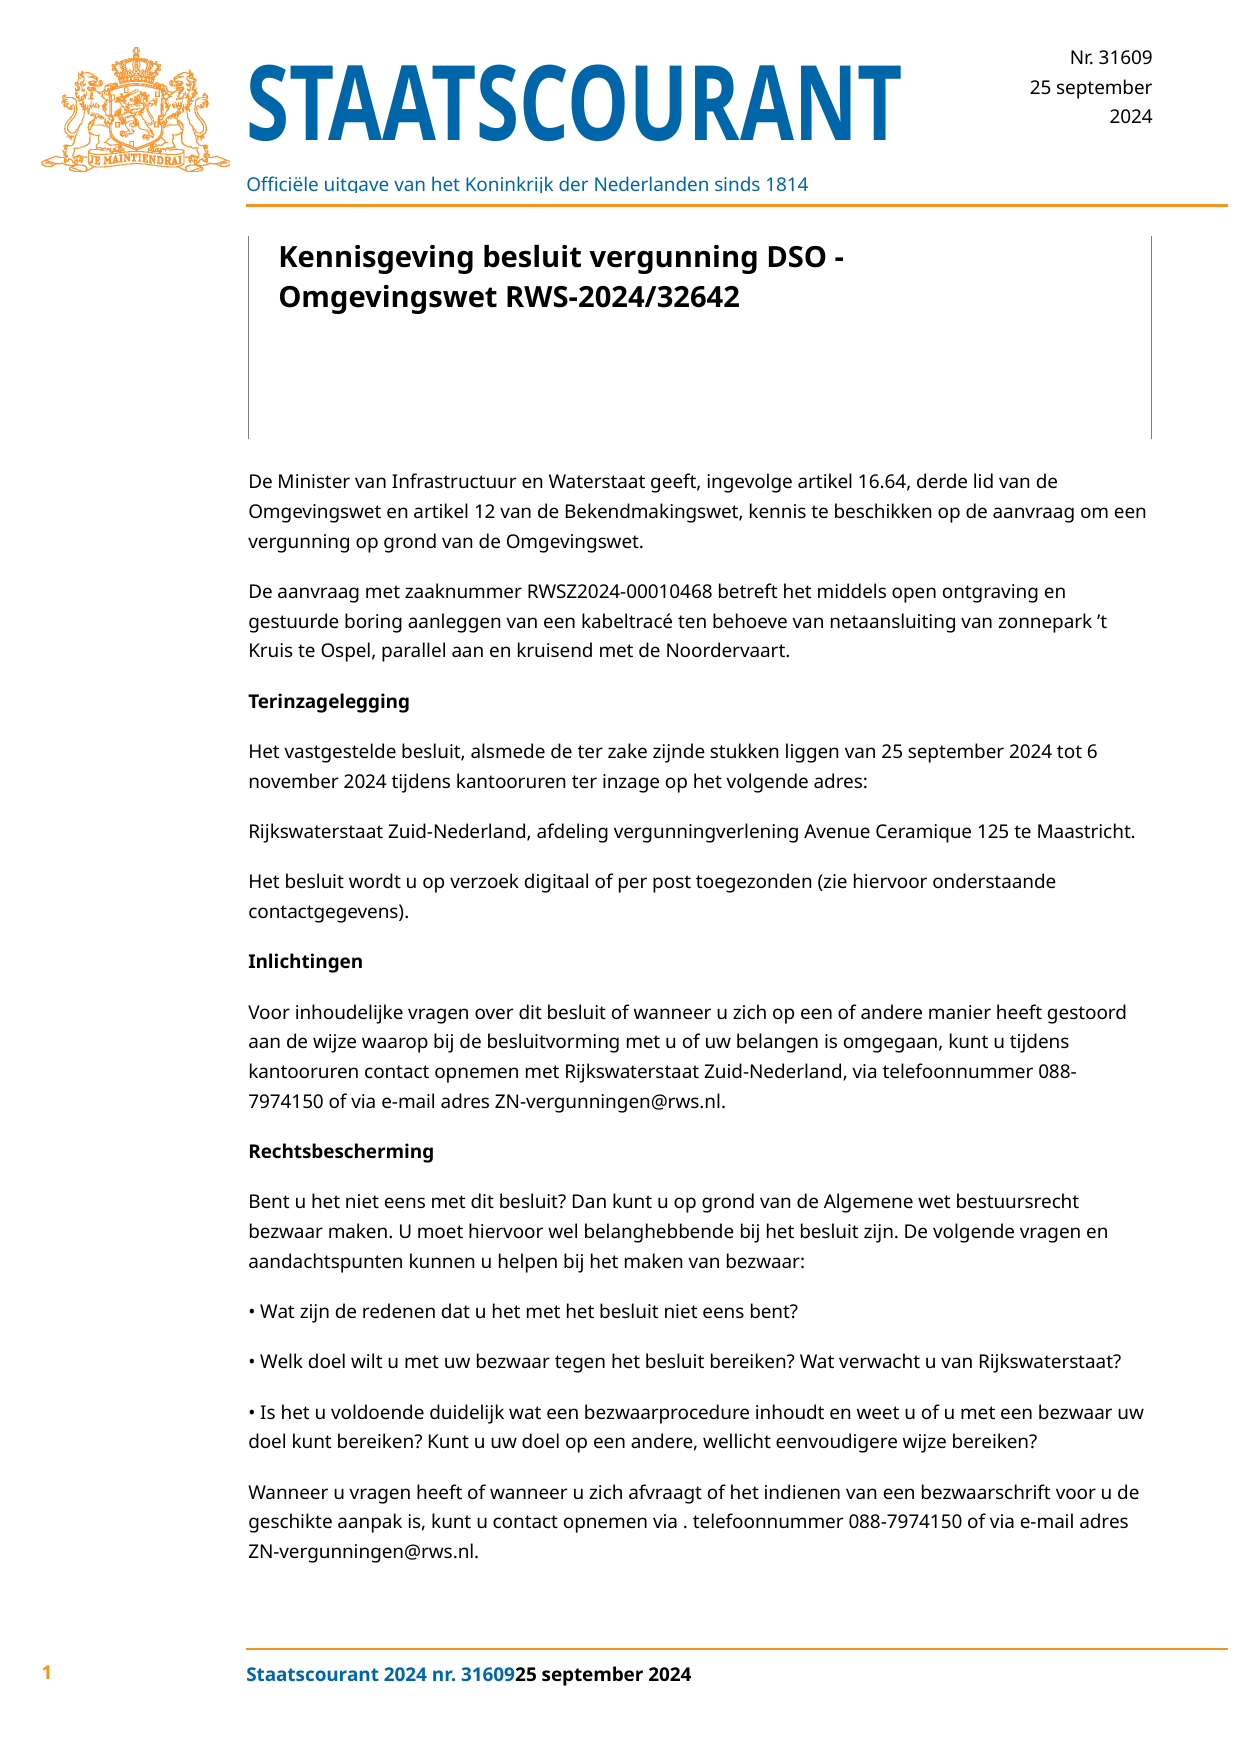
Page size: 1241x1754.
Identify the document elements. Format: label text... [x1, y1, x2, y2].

text De Minister van Infrastructuur en Waterstaat geeft, ingevolge artikel 16.64, derde lid van de Omgevingswet en artikel 12 van de Bekendmakingswet, kennis te beschikken op de aanvraag om een vergunning op grond van de Omgevingswet. [248, 469, 1152, 553]
text Het besluit wordt u op verzoek digitaal of per post toegezonden (zie hiervoor onderstaande contactgegevens). [248, 869, 1152, 924]
table_header Kennisgeving besluit vergunning DSO - Omgevingswet RWS-2024/32642 [249, 236, 850, 439]
text Voor inhoudelijke vragen over dit besluit of wanneer u zich op een of andere manier heeft gestoord aan de wijze waarop bij de besluitvorming met u of uw belangen is omgegaan, kunt u tijdens kantooruren contact opnemen met Rijkswaterstaat Zuid-Nederland, via telefoonnummer 088-7974150 of via e-mail adres ZN-vergunningen@rws.nl. [248, 999, 1152, 1113]
text • Welk doel wilt u met uw bezwaar tegen het besluit bereiken? Wat verwacht u van Rijkswaterstaat? [248, 1349, 1152, 1374]
text • Is het u voldoende duidelijk wat een bezwaarprocedure inhoudt en weet u of u met een bezwaar uw doel kunt bereiken? Kunt u uw doel op een andere, wellicht eenvoudigere wijze bereiken? [248, 1399, 1152, 1454]
picture [41, 47, 231, 172]
text Bent u het niet eens met dit besluit? Dan kunt u op grond van de Algemene wet bestuursrecht bezwaar maken. U moet hiervoor wel belanghebbende bij het besluit zijn. De volgende vragen en aandachtspunten kunnen u helpen bij het maken van bezwaar: [248, 1189, 1152, 1273]
text Rechtsbescherming [248, 1138, 1152, 1164]
text Terinzagelegging [248, 688, 1152, 713]
text Wanneer u vragen heeft of wanneer u zich afvraagt of het indienen van een bezwaarschrift voor u de geschikte aanpak is, kunt u contact opnemen via . telefoonnummer 088-7974150 of via e-mail adres ZN-vergunningen@rws.nl. [248, 1479, 1152, 1564]
table_header [850, 414, 1151, 439]
table_header [850, 236, 912, 413]
text • Wat zijn de redenen dat u het met het besluit niet eens bent? [248, 1298, 1152, 1324]
text Het vastgestelde besluit, alsmede de ter zake zijnde stukken liggen van 25 september 2024 tot 6 november 2024 tijdens kantooruren ter inzage op het volgende adres: [248, 738, 1152, 793]
picture [912, 236, 1090, 414]
table_header [1090, 236, 1151, 413]
text Inlichtingen [248, 949, 1152, 974]
text Rijkswaterstaat Zuid-Nederland, afdeling vergunningverlening Avenue Ceramique 125 te Maastricht. [248, 818, 1152, 844]
text De aanvraag met zaaknummer RWSZ2024-00010468 betreft het middels open ontgraving en gestuurde boring aanleggen van een kabeltracé ten behoeve van netaansluiting van zonnepark ’t Kruis te Ospel, parallel aan en kruisend met de Noordervaart. [248, 578, 1152, 663]
